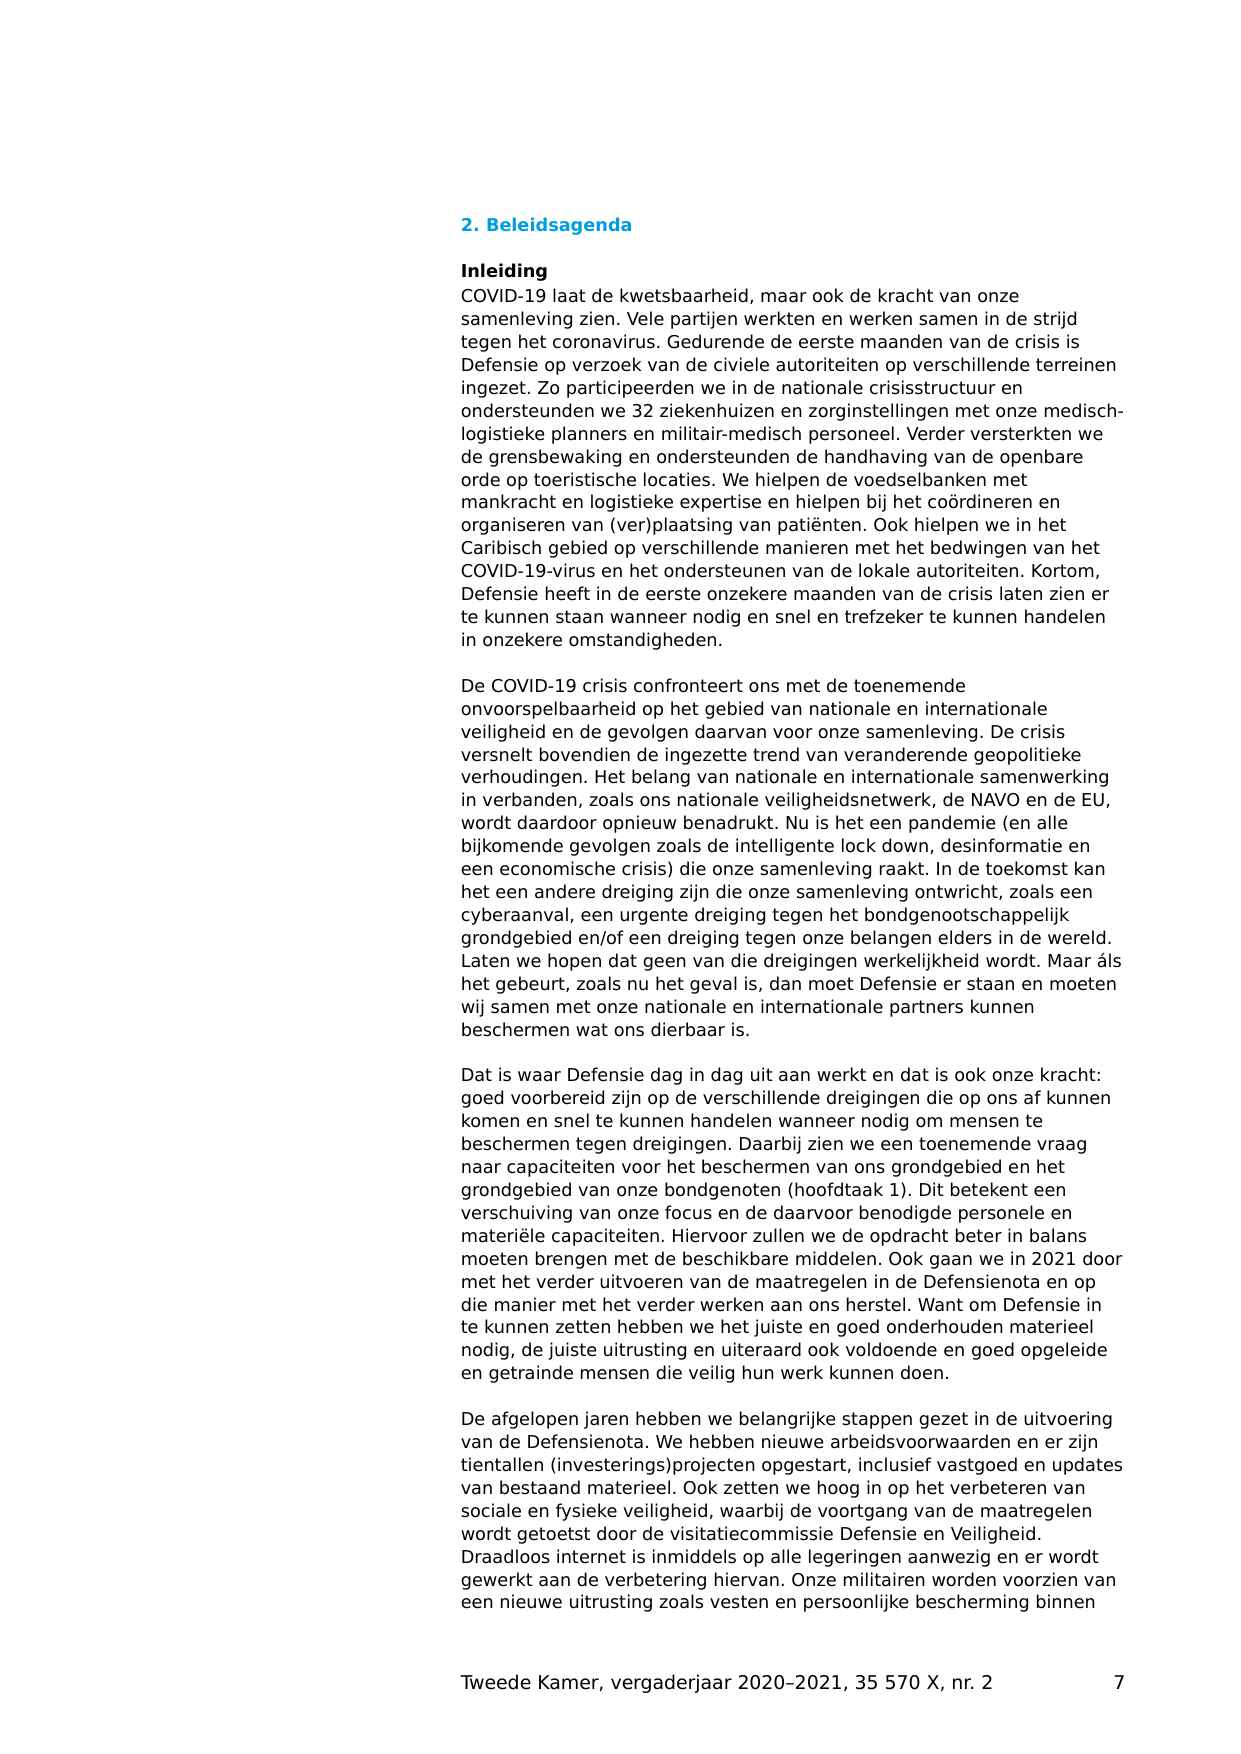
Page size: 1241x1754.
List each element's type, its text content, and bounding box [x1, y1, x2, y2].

text Dat is waar Defensie dag in dag uit aan werkt en dat is ook onze kracht: goed voorbereid zijn op de verschillende dreigingen die op ons af kunnen komen en snel te kunnen handelen wanneer nodig om mensen te beschermen tegen dreigingen. Daarbij zien we een toenemende vraag naar capaciteiten voor het beschermen van ons grondgebied en het grondgebied van onze bondgenoten (hoofdtaak 1). Dit betekent een verschuiving van onze focus en de daarvoor benodigde personele en materiële capaciteiten. Hiervoor zullen we de opdracht beter in balans moeten brengen met de beschikbare middelen. Ook gaan we in 2021 door met het verder uitvoeren van de maatregelen in de Defensienota en op die manier met het verder werken aan ons herstel. Want om Defensie in te kunnen zetten hebben we het juiste en goed onderhouden materieel nodig, de juiste uitrusting en uiteraard ook voldoende en goed opgeleide en getrainde mensen die veilig hun werk kunnen doen. [461, 1063, 1125, 1384]
title 2. Beleidsagenda [461, 213, 1125, 236]
text COVID-19 laat de kwetsbaarheid, maar ook de kracht van onze samenleving zien. Vele partijen werkten en werken samen in de strijd tegen het coronavirus. Gedurende de eerste maanden van de crisis is Defensie op verzoek van de civiele autoriteiten op verschillende terreinen ingezet. Zo participeerden we in de nationale crisisstructuur en ondersteunden we 32 ziekenhuizen en zorginstellingen met onze medisch-logistieke planners en militair-medisch personeel. Verder versterkten we de grensbewaking en ondersteunden de handhaving van de openbare orde op toeristische locaties. We hielpen de voedselbanken met mankracht en logistieke expertise en hielpen bij het coördineren en organiseren van (ver)plaatsing van patiënten. Ook hielpen we in het Caribisch gebied op verschillende manieren met het bedwingen van het COVID-19-virus en het ondersteunen van de lokale autoriteiten. Kortom, Defensie heeft in de eerste onzekere maanden van de crisis laten zien er te kunnen staan wanneer nodig en snel en trefzeker te kunnen handelen in onzekere omstandigheden. [461, 284, 1125, 651]
text De COVID-19 crisis confronteert ons met de toenemende onvoorspelbaarheid op het gebied van nationale en internationale veiligheid en de gevolgen daarvan voor onze samenleving. De crisis versnelt bovendien de ingezette trend van veranderende geopolitieke verhoudingen. Het belang van nationale en internationale samenwerking in verbanden, zoals ons nationale veiligheidsnetwerk, de NAVO en de EU, wordt daardoor opnieuw benadrukt. Nu is het een pandemie (en alle bijkomende gevolgen zoals de intelligente lock down, desinformatie en een economische crisis) die onze samenleving raakt. In de toekomst kan het een andere dreiging zijn die onze samenleving ontwricht, zoals een cyberaanval, een urgente dreiging tegen het bondgenootschappelijk grondgebied en/of een dreiging tegen onze belangen elders in de wereld. Laten we hopen dat geen van die dreigingen werkelijkheid wordt. Maar áls het gebeurt, zoals nu het geval is, dan moet Defensie er staan en moeten wij samen met onze nationale en internationale partners kunnen beschermen wat ons dierbaar is. [461, 674, 1125, 1041]
text De afgelopen jaren hebben we belangrijke stappen gezet in de uitvoering van de Defensienota. We hebben nieuwe arbeidsvoorwaarden en er zijn tientallen (investerings)projecten opgestart, inclusief vastgoed en updates van bestaand materieel. Ook zetten we hoog in op het verbeteren van sociale en fysieke veiligheid, waarbij de voortgang van de maatregelen wordt getoetst door de visitatiecommissie Defensie en Veiligheid. Draadloos internet is inmiddels op alle legeringen aanwezig en er wordt gewerkt aan de verbetering hiervan. Onze militairen worden voorzien van een nieuwe uitrusting zoals vesten en persoonlijke bescherming binnen [461, 1407, 1125, 1613]
text Inleiding [461, 259, 1125, 282]
